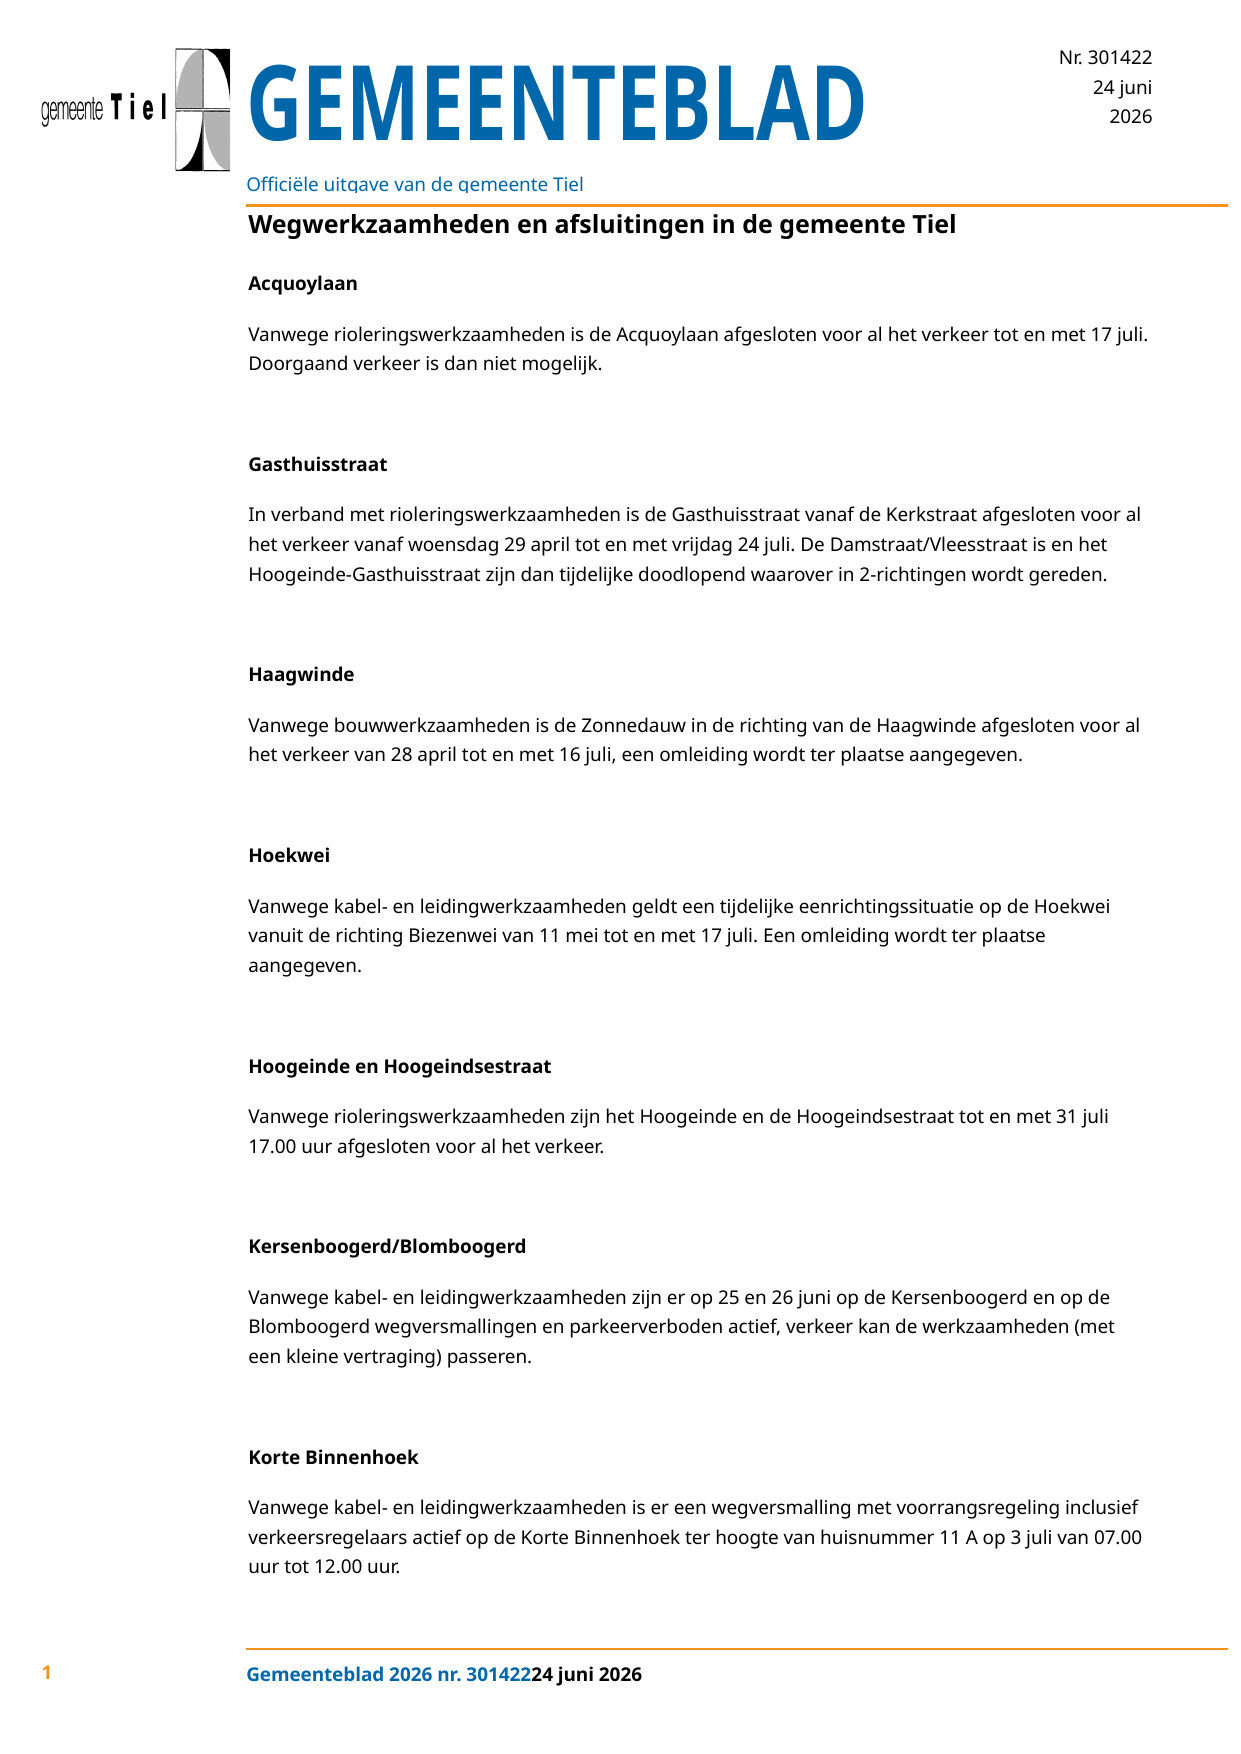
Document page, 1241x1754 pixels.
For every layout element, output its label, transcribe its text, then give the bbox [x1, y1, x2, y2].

text Wegwerkzaamheden en afsluitingen in de gemeente Tiel [248, 207, 1152, 241]
text Vanwege kabel- en leidingwerkzaamheden is er een wegversmalling met voorrangsregeling inclusief verkeersregelaars actief op de Korte Binnenhoek ter hoogte van huisnummer 11 A op 3 juli van 07.00 uur tot 12.00 uur. [248, 1494, 1152, 1579]
text In verband met rioleringswerkzaamheden is de Gasthuisstraat vanaf de Kerkstraat afgesloten voor al het verkeer vanaf woensdag 29 april tot en met vrijdag 24 juli. De Damstraat/Vleesstraat is en het Hoogeinde-Gasthuisstraat zijn dan tijdelijke doodlopend waarover in 2-richtingen wordt gereden. [248, 502, 1152, 586]
text Hoekwei [248, 842, 1152, 868]
text Vanwege rioleringswerkzaamheden zijn het Hoogeinde en de Hoogeindsestraat tot en met 31 juli 17.00 uur afgesloten voor al het verkeer. [248, 1103, 1152, 1158]
text Vanwege kabel- en leidingwerkzaamheden zijn er op 25 en 26 juni op de Kersenboogerd en op de Blomboogerd wegversmallingen en parkeerverboden actief, verkeer kan de werkzaamheden (met een kleine vertraging) passeren. [248, 1284, 1152, 1369]
text Vanwege kabel- en leidingwerkzaamheden geldt een tijdelijke eenrichtingssituatie op de Hoekwei vanuit de richting Biezenwei van 11 mei tot en met 17 juli. Een omleiding wordt ter plaatse aangegeven. [248, 893, 1152, 978]
text Korte Binnenhoek [248, 1444, 1152, 1470]
picture [41, 47, 231, 172]
text Vanwege rioleringswerkzaamheden is de Acquoylaan afgesloten voor al het verkeer tot en met 17 juli. Doorgaand verkeer is dan niet mogelijk. [248, 321, 1152, 376]
text Acquoylaan [248, 270, 1152, 296]
text Hoogeinde en Hoogeindsestraat [248, 1053, 1152, 1078]
text Vanwege bouwwerkzaamheden is de Zonnedauw in de richting van de Haagwinde afgesloten voor al het verkeer van 28 april tot en met 16 juli, een omleiding wordt ter plaatse aangegeven. [248, 712, 1152, 767]
text Kersenboogerd/Blomboogerd [248, 1234, 1152, 1259]
text Gasthuisstraat [248, 451, 1152, 477]
text Haagwinde [248, 662, 1152, 687]
